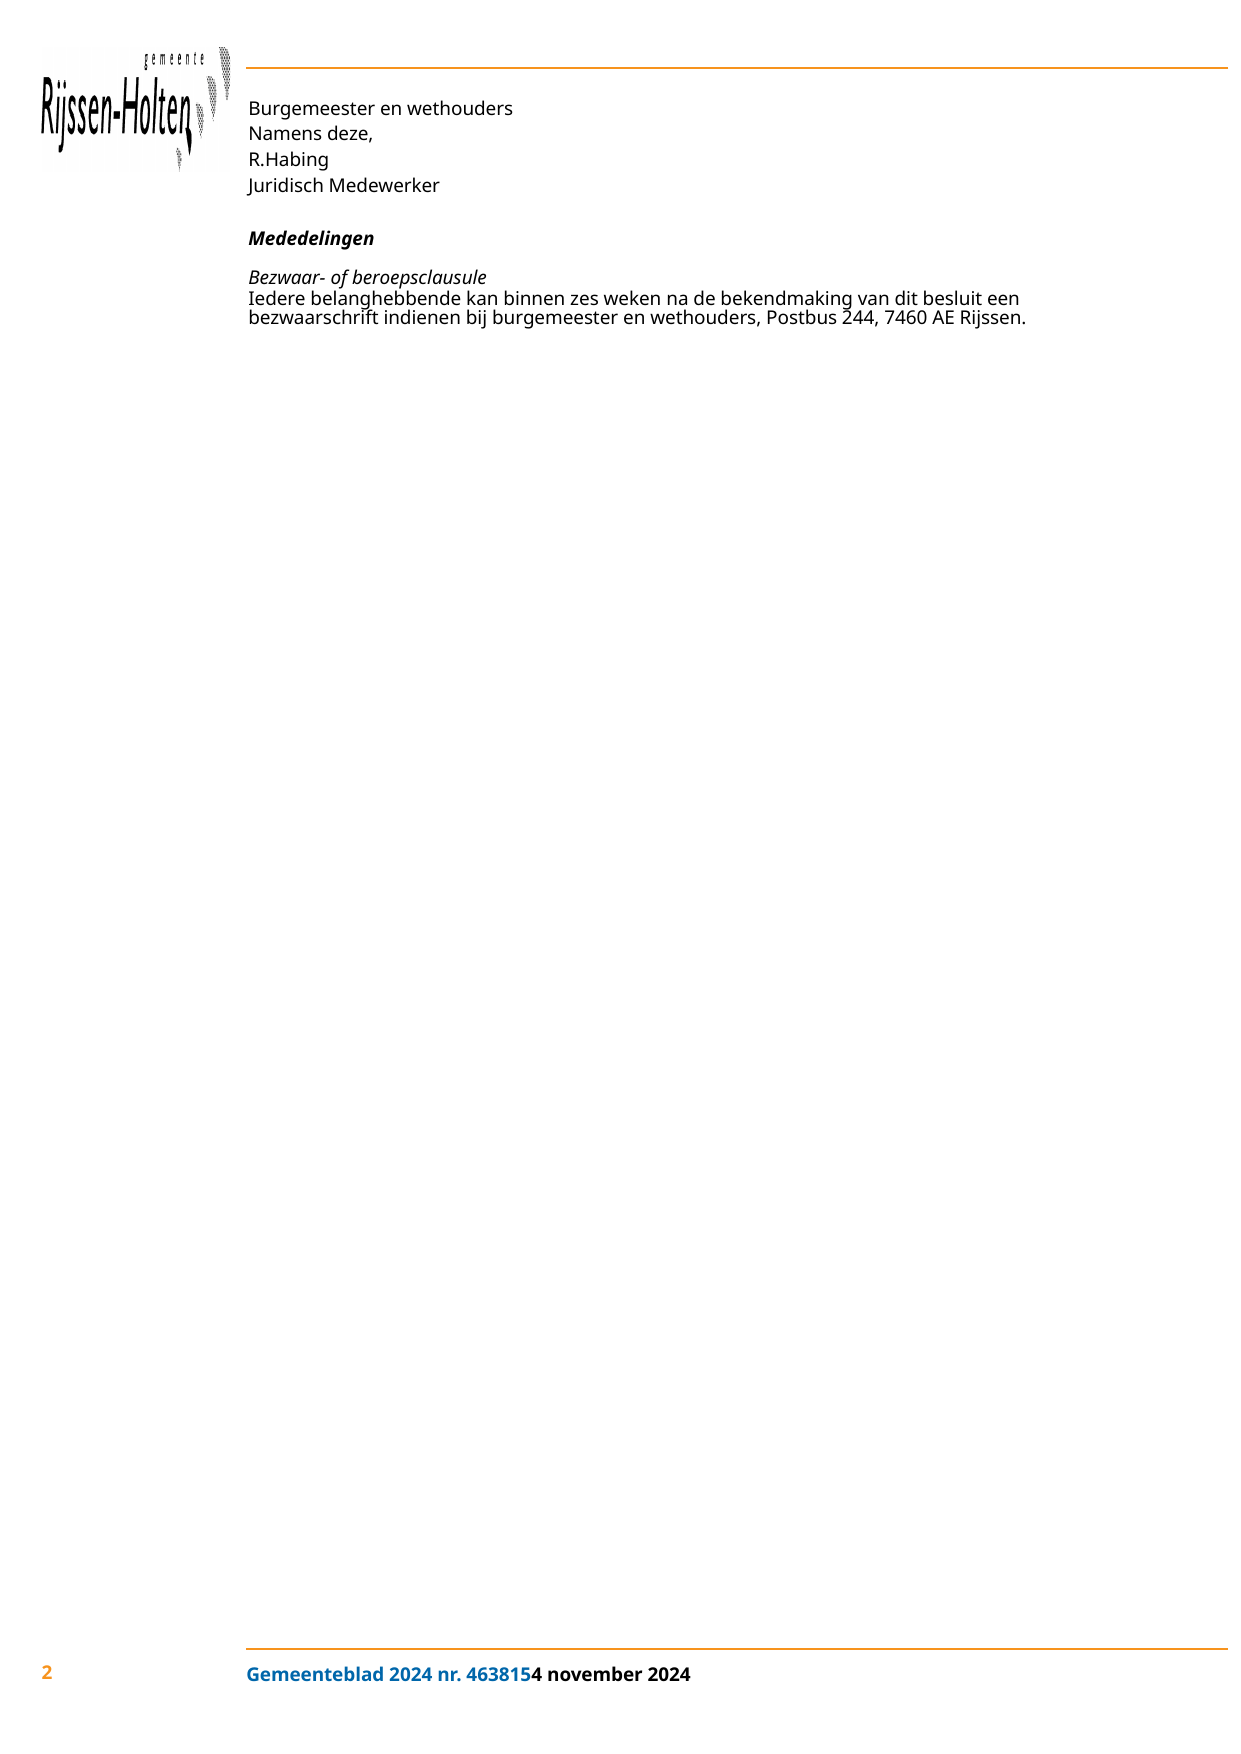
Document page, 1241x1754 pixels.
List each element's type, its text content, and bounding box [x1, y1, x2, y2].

text Mededelingen [248, 225, 1152, 251]
picture [41, 47, 231, 172]
text Juridisch Medewerker [248, 172, 1152, 198]
text Iedere belanghebbende kan binnen zes weken na de bekendmaking van dit besluit een bezwaarschrift indienen bij burgemeester en wethouders, Postbus 244, 7460 AE Rijssen. [248, 290, 1152, 328]
text Namens deze, [248, 121, 1152, 146]
text Bezwaar- of beroepsclausule [248, 264, 1152, 290]
text Burgemeester en wethouders [248, 95, 1152, 121]
text R.Habing [248, 146, 1152, 172]
